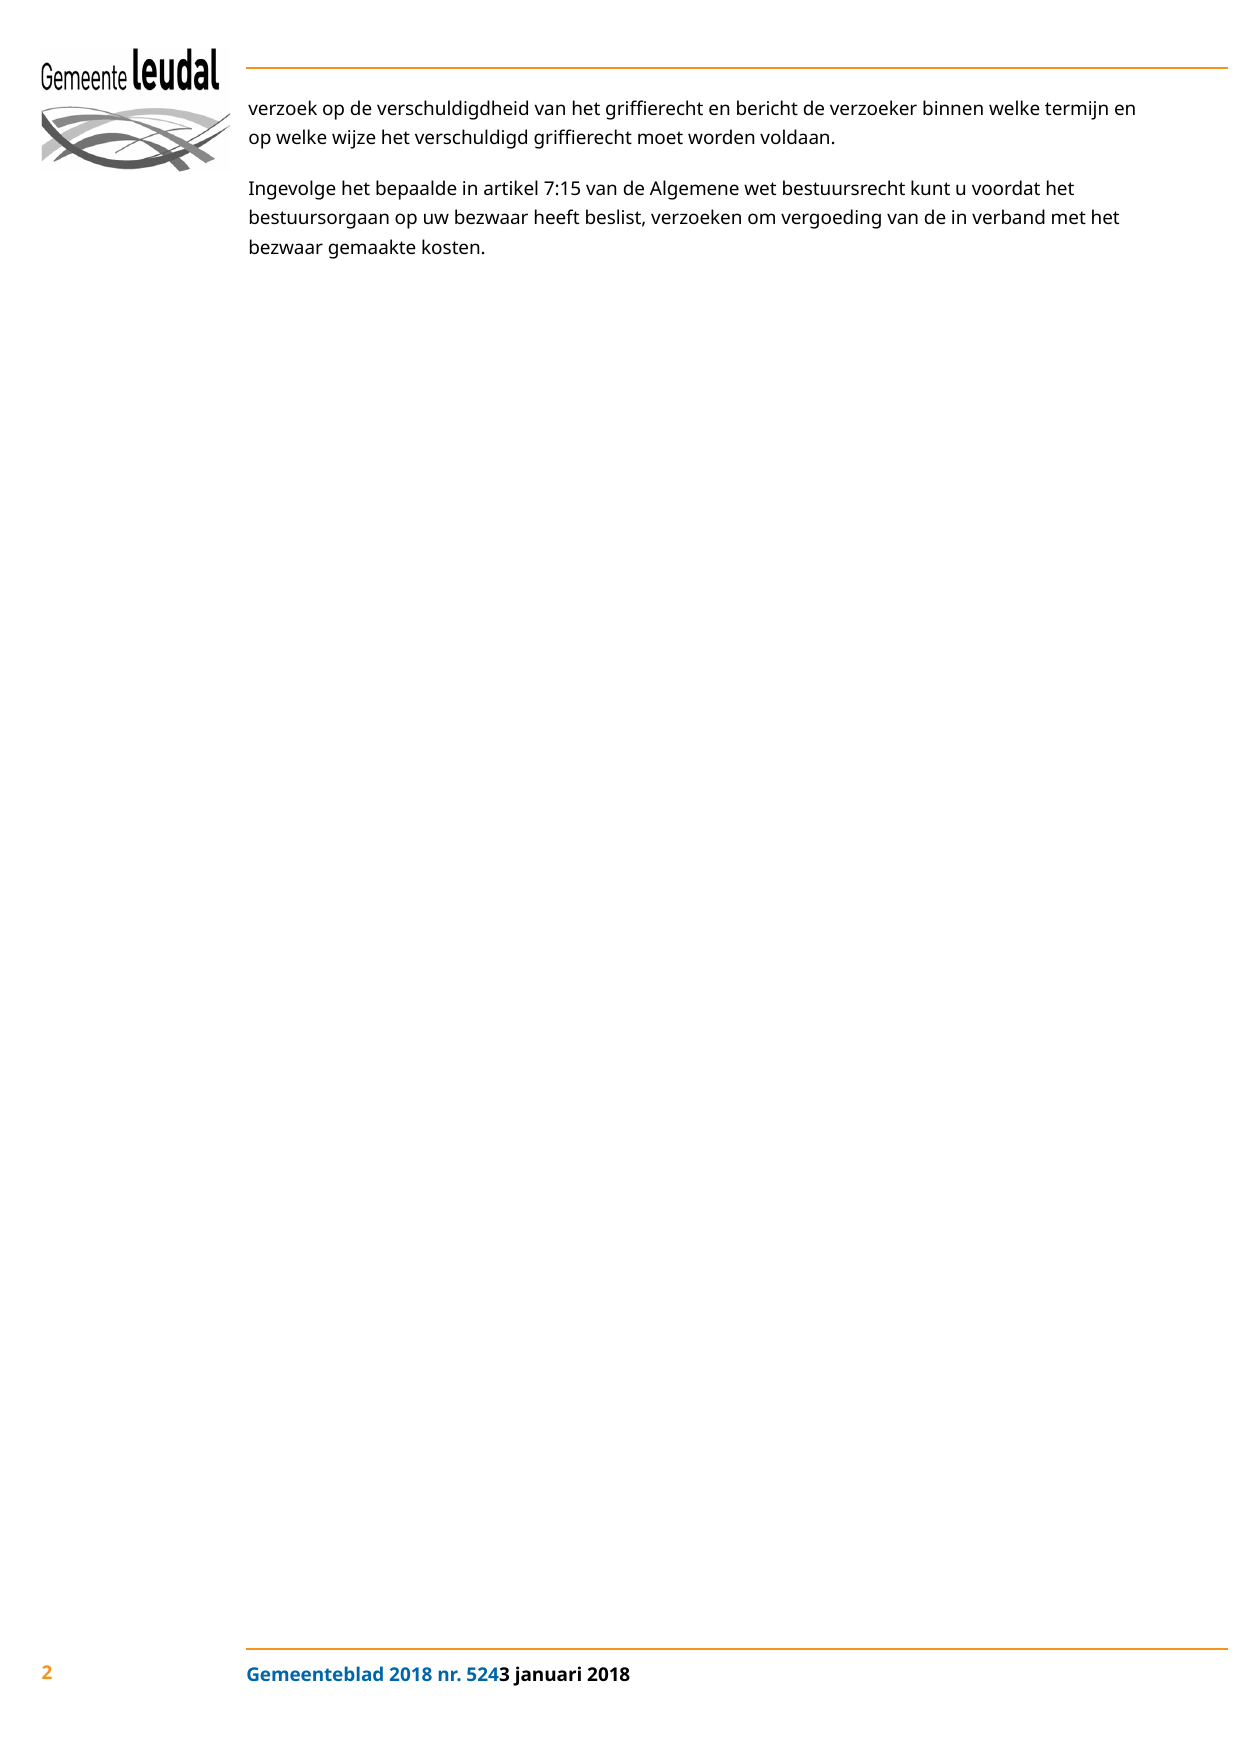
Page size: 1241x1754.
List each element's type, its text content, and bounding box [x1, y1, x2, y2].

text verzoek op de verschuldigdheid van het griffierecht en bericht de verzoeker binnen welke termijn en op welke wijze het verschuldigd griffierecht moet worden voldaan. [248, 95, 1152, 150]
text Ingevolge het bepaalde in artikel 7:15 van de Algemene wet bestuursrecht kunt u voordat het bestuursorgaan op uw bezwaar heeft beslist, verzoeken om vergoeding van de in verband met het bezwaar gemaakte kosten. [248, 175, 1152, 260]
picture [41, 47, 231, 172]
